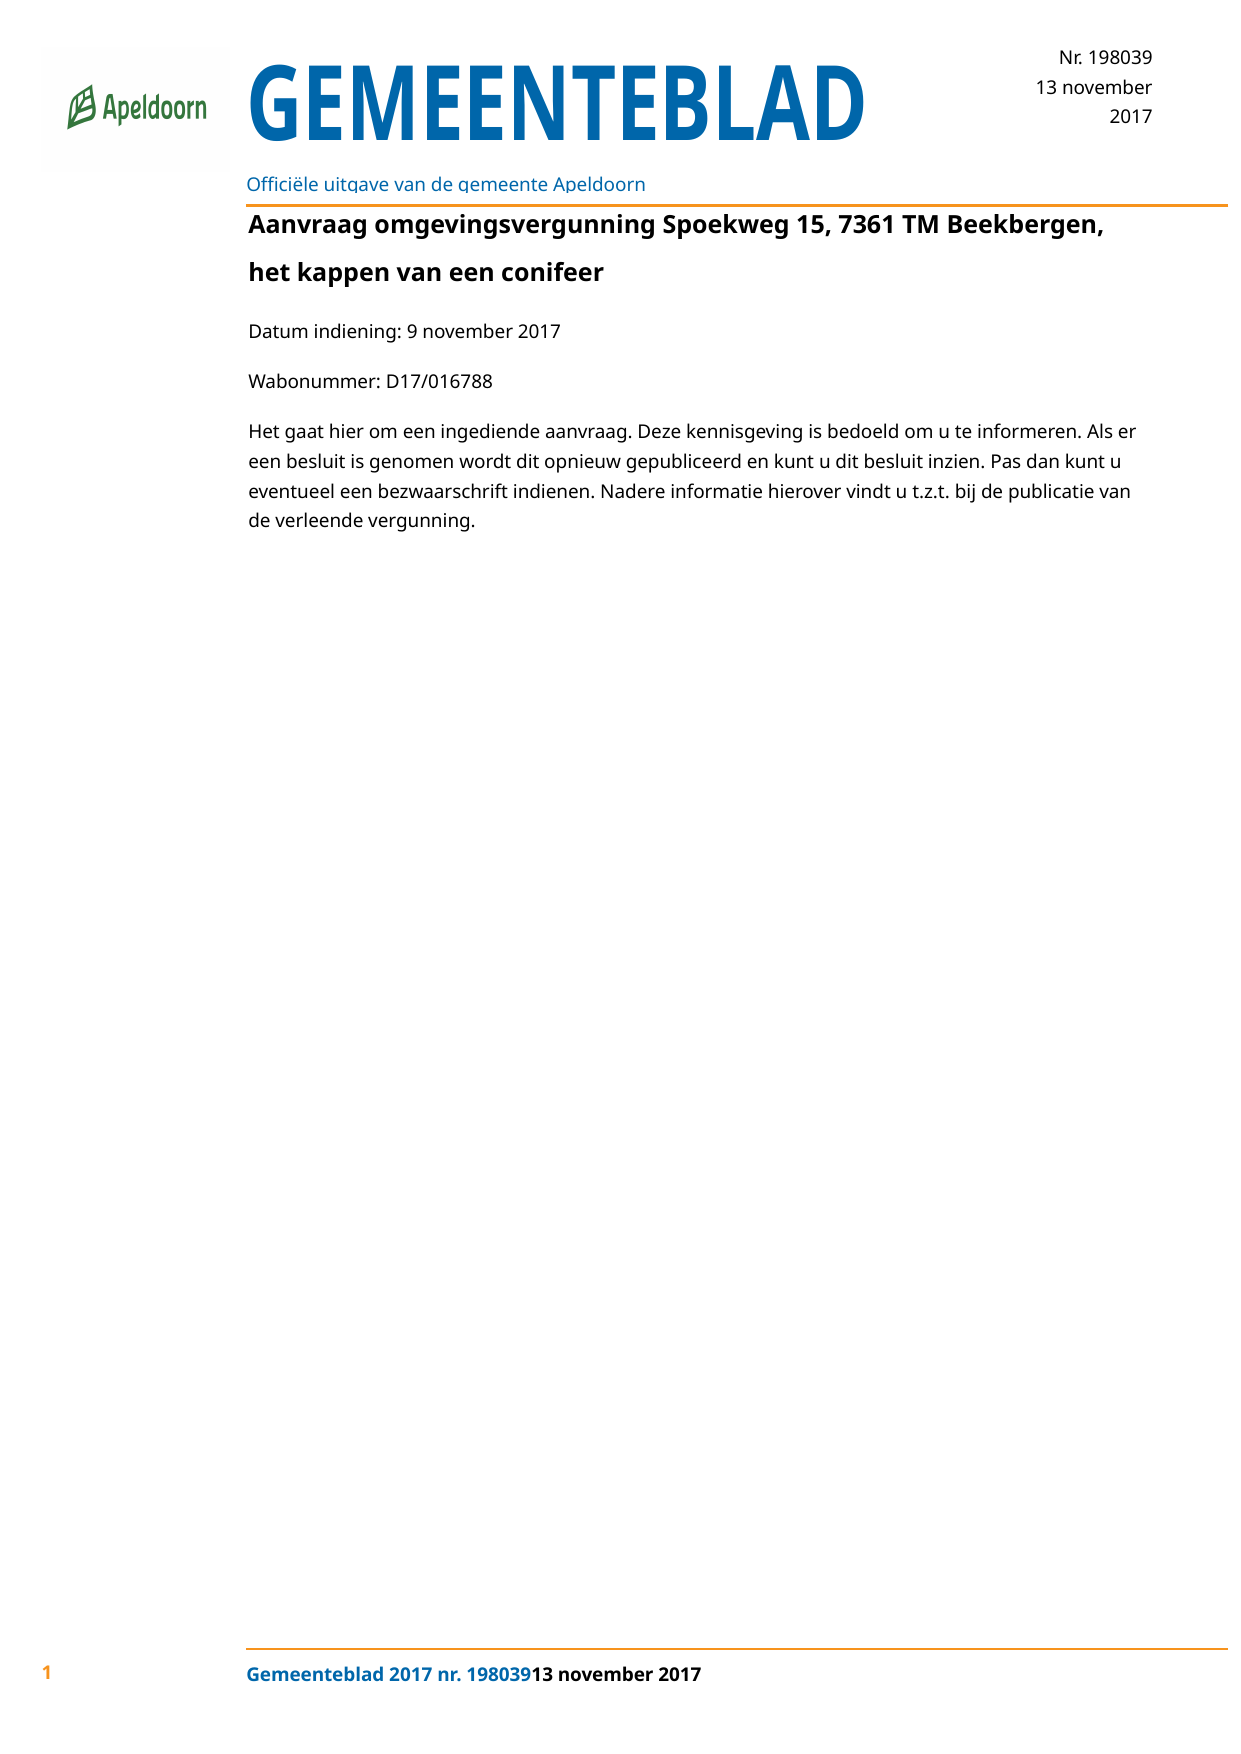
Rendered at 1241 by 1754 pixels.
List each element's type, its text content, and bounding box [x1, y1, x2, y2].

picture [41, 47, 231, 172]
text Wabonummer: D17/016788 [248, 368, 1152, 394]
text Aanvraag omgevingsvergunning Spoekweg 15, 7361 TM Beekbergen, het kappen van een conifeer [248, 207, 1152, 288]
text Het gaat hier om een ingediende aanvraag. Deze kennisgeving is bedoeld om u te informeren. Als er een besluit is genomen wordt dit opnieuw gepubliceerd en kunt u dit besluit inzien. Pas dan kunt u eventueel een bezwaarschrift indienen. Nadere informatie hierover vindt u t.z.t. bij de publicatie van de verleende vergunning. [248, 419, 1152, 533]
text Datum indiening: 9 november 2017 [248, 318, 1152, 344]
